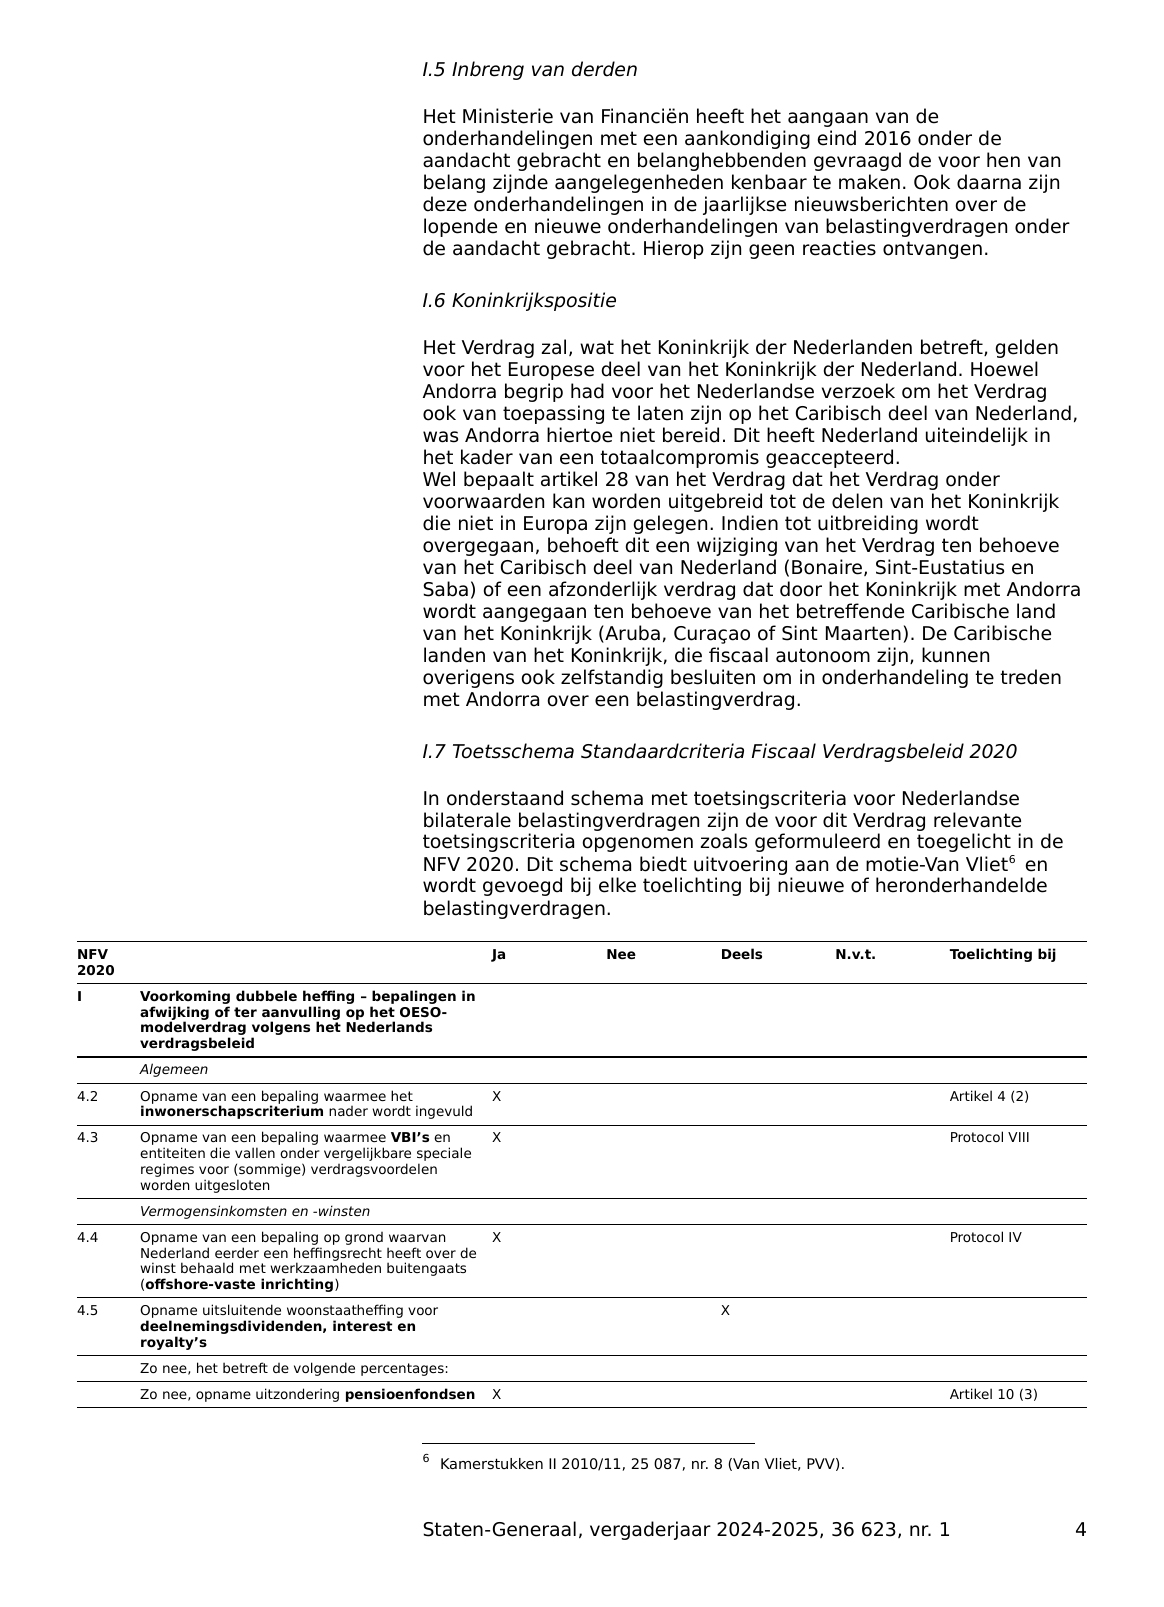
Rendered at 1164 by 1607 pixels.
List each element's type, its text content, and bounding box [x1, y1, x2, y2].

table_cell [829, 1199, 943, 1224]
table_cell [944, 1356, 1087, 1381]
table_cell Opname van een bepaling waarmee het inwonerschapscriterium nader wordt ingevuld [134, 1084, 486, 1124]
table_cell [715, 984, 829, 1056]
table_cell [600, 1356, 715, 1381]
table_cell [486, 1356, 600, 1381]
table_cell [486, 1199, 600, 1224]
table_cell Opname uitsluitende woonstaatheffing voor deelnemingsdividenden, interest en royalty’s [134, 1298, 486, 1355]
table_cell [600, 1084, 715, 1124]
table_cell X [486, 1225, 600, 1297]
table_cell [829, 1298, 943, 1355]
table_header NFV 2020 [77, 942, 134, 983]
table_cell [829, 1356, 943, 1381]
table_cell 4.3 [77, 1126, 134, 1198]
table_cell X [486, 1084, 600, 1124]
table_cell [600, 1058, 715, 1083]
table_cell [600, 1382, 715, 1407]
table_cell X [715, 1298, 829, 1355]
table_cell [944, 1199, 1087, 1224]
table_cell [600, 1199, 715, 1224]
table_cell [944, 984, 1087, 1056]
table_cell [600, 1298, 715, 1355]
table_cell [715, 1199, 829, 1224]
table_cell [77, 1199, 134, 1224]
table_cell Zo nee, het betreft de volgende percentages: [134, 1356, 486, 1381]
table_cell [944, 1298, 1087, 1355]
table_cell [486, 1058, 600, 1083]
text In onderstaand schema met toetsingscriteria voor Nederlandse bilaterale belastingverdragen zijn de voor dit Verdrag relevante toetsingscriteria opgenomen zoals geformuleerd en toegelicht in de NFV 2020. Dit schema biedt uitvoering aan de motie-Van Vliet en wordt gevoegd bij elke toelichting bij nieuwe of heronderhandelde belastingverdragen. [422, 787, 1087, 919]
table_cell Protocol VIII [944, 1126, 1087, 1198]
table_cell [715, 1356, 829, 1381]
table_cell X [486, 1382, 600, 1407]
table_cell [600, 984, 715, 1056]
table_cell X [486, 1126, 600, 1198]
table_header Toelichting bij [944, 942, 1087, 983]
table_cell [829, 1225, 943, 1297]
table_cell [77, 1058, 134, 1083]
table_cell [715, 1225, 829, 1297]
table_cell [486, 1298, 600, 1355]
table_cell Protocol IV [944, 1225, 1087, 1297]
table_cell Vermogensinkomsten en -winsten [134, 1199, 486, 1224]
table_cell [829, 1084, 943, 1124]
table_header Deels [715, 942, 829, 983]
table_cell [829, 1382, 943, 1407]
table_cell [715, 1126, 829, 1198]
table_cell [829, 984, 943, 1056]
text Het Verdrag zal, wat het Koninkrijk der Nederlanden betreft, gelden voor het Europese deel van het Koninkrijk der Nederland. Hoewel Andorra begrip had voor het Nederlandse verzoek om het Verdrag ook van toepassing te laten zijn op het Caribisch deel van Nederland, was Andorra hiertoe niet bereid. Dit heeft Nederland uiteindelijk in het kader van een totaalcompromis geaccepteerd. [422, 337, 1087, 469]
subtitle I.5 Inbreng van derden [422, 59, 1087, 81]
table_cell 4.5 [77, 1298, 134, 1355]
table_cell [715, 1084, 829, 1124]
table_cell Algemeen [134, 1058, 486, 1083]
table_cell [944, 1058, 1087, 1083]
table_cell Zo nee, opname uitzondering pensioenfondsen [134, 1382, 486, 1407]
table_cell [829, 1058, 943, 1083]
table_cell [77, 1382, 134, 1407]
table_cell [829, 1126, 943, 1198]
table_cell Opname van een bepaling waarmee VBI’s en entiteiten die vallen onder vergelijkbare speciale regimes voor (sommige) verdragsvoordelen worden uitgesloten [134, 1126, 486, 1198]
table_cell 4.2 [77, 1084, 134, 1124]
text Kamerstukken II 2010/11, 25 087, nr. 8 (Van Vliet, PVV). [422, 1452, 1087, 1474]
text Het Ministerie van Financiën heeft het aangaan van de onderhandelingen met een aankondiging eind 2016 onder de aandacht gebracht en belanghebbenden gevraagd de voor hen van belang zijnde aangelegenheden kenbaar te maken. Ook daarna zijn deze onderhandelingen in de jaarlijkse nieuwsberichten over de lopende en nieuwe onderhandelingen van belastingverdragen onder de aandacht gebracht. Hierop zijn geen reacties ontvangen. [422, 106, 1087, 260]
table_header Nee [600, 942, 715, 983]
table_cell [715, 1058, 829, 1083]
table_cell 4.4 [77, 1225, 134, 1297]
table_header [134, 942, 486, 983]
subtitle I.7 Toetsschema Standaardcriteria Fiscaal Verdragsbeleid 2020 [422, 741, 1087, 762]
table_cell [715, 1382, 829, 1407]
subtitle I.6 Koninkrijkspositie [422, 290, 1087, 312]
table_header Ja [486, 942, 600, 983]
table_header N.v.t. [829, 942, 943, 983]
table_cell I [77, 984, 134, 1056]
table_cell Opname van een bepaling op grond waarvan Nederland eerder een heffingsrecht heeft over de winst behaald met werkzaamheden buitengaats (offshore-vaste inrichting) [134, 1225, 486, 1297]
table_cell [600, 1126, 715, 1198]
table_cell [600, 1225, 715, 1297]
table_cell [77, 1356, 134, 1381]
table_cell [486, 984, 600, 1056]
table_cell Artikel 10 (3) [944, 1382, 1087, 1407]
table_cell Voorkoming dubbele heffing – bepalingen in afwijking of ter aanvulling op het OESO-modelverdrag volgens het Nederlands verdragsbeleid [134, 984, 486, 1056]
text Wel bepaalt artikel 28 van het Verdrag dat het Verdrag onder voorwaarden kan worden uitgebreid tot de delen van het Koninkrijk die niet in Europa zijn gelegen. Indien tot uitbreiding wordt overgegaan, behoeft dit een wijziging van het Verdrag ten behoeve van het Caribisch deel van Nederland (Bonaire, Sint-Eustatius en Saba) of een afzonderlijk verdrag dat door het Koninkrijk met Andorra wordt aangegaan ten behoeve van het betreffende Caribische land van het Koninkrijk (Aruba, Curaçao of Sint Maarten). De Caribische landen van het Koninkrijk, die fiscaal autonoom zijn, kunnen overigens ook zelfstandig besluiten om in onderhandeling te treden met Andorra over een belastingverdrag. [422, 469, 1087, 711]
table_cell Artikel 4 (2) [944, 1084, 1087, 1124]
